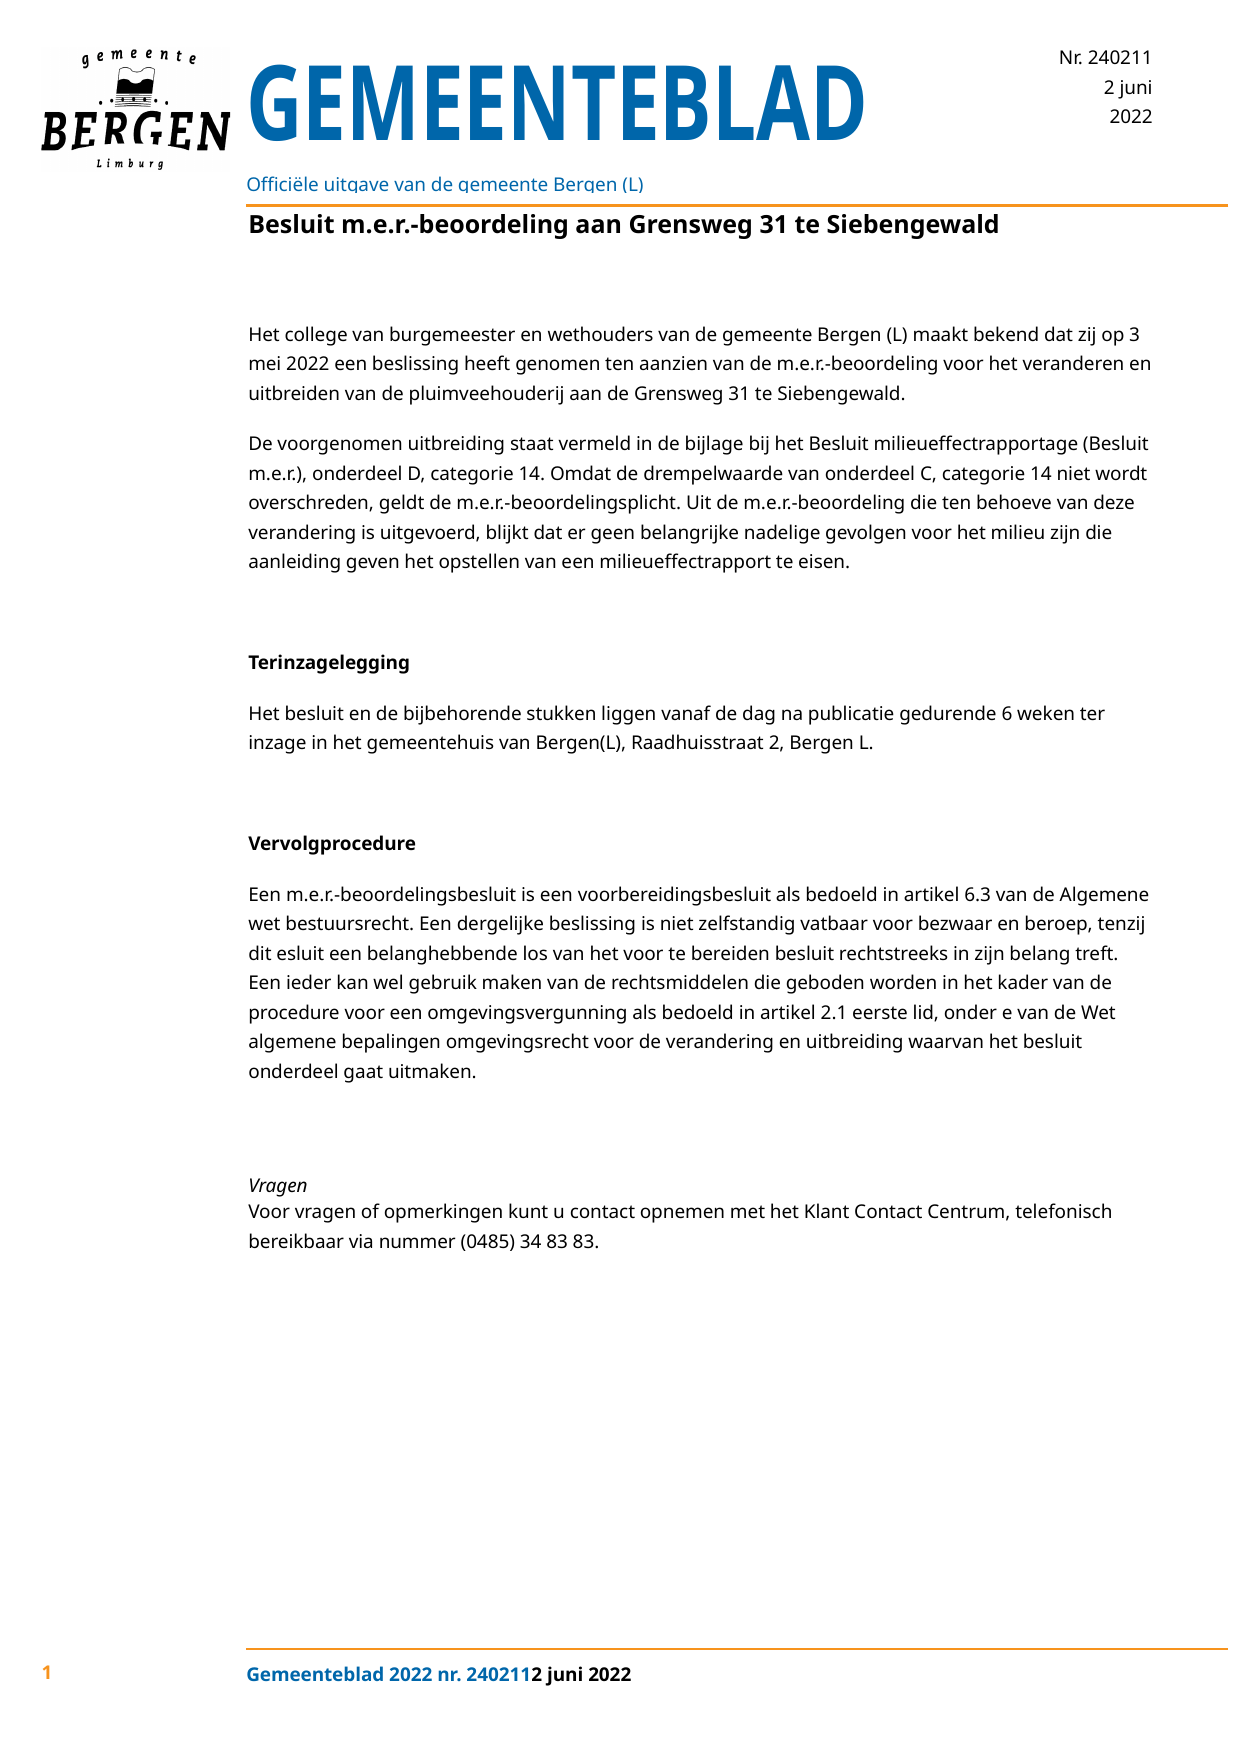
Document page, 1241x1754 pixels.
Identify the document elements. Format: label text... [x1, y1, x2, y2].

text Terinzagelegging [248, 649, 1152, 675]
text Het college van burgemeester en wethouders van de gemeente Bergen (L) maakt bekend dat zij op 3 mei 2022 een beslissing heeft genomen ten aanzien van de m.e.r.-beoordeling voor het veranderen en uitbreiden van de pluimveehouderij aan de Grensweg 31 te Siebengewald. [248, 321, 1152, 406]
picture [41, 47, 231, 172]
text Een m.e.r.-beoordelingsbesluit is een voorbereidingsbesluit als bedoeld in artikel 6.3 van de Algemene wet bestuursrecht. Een dergelijke beslissing is niet zelfstandig vatbaar voor bezwaar en beroep, tenzij dit esluit een belanghebbende los van het voor te bereiden besluit rechtstreeks in zijn belang treft. Een ieder kan wel gebruik maken van de rechtsmiddelen die geboden worden in het kader van de procedure voor een omgevingsvergunning als bedoeld in artikel 2.1 eerste lid, onder e van de Wet algemene bepalingen omgevingsrecht voor de verandering en uitbreiding waarvan het besluit onderdeel gaat uitmaken. [248, 881, 1152, 1084]
text Besluit m.e.r.-beoordeling aan Grensweg 31 te Siebengewald [248, 207, 1152, 241]
text Vervolgprocedure [248, 830, 1152, 856]
text De voorgenomen uitbreiding staat vermeld in de bijlage bij het Besluit milieueffectrapportage (Besluit m.e.r.), onderdeel D, categorie 14. Omdat de drempelwaarde van onderdeel C, categorie 14 niet wordt overschreden, geldt de m.e.r.-beoordelingsplicht. Uit de m.e.r.-beoordeling die ten behoeve van deze verandering is uitgevoerd, blijkt dat er geen belangrijke nadelige gevolgen voor het milieu zijn die aanleiding geven het opstellen van een milieueffectrapport te eisen. [248, 430, 1152, 574]
text Het besluit en de bijbehorende stukken liggen vanaf de dag na publicatie gedurende 6 weken ter inzage in het gemeentehuis van Bergen(L), Raadhuisstraat 2, Bergen L. [248, 700, 1152, 755]
text Vragen [248, 1173, 1152, 1198]
text Voor vragen of opmerkingen kunt u contact opnemen met het Klant Contact Centrum, telefonisch bereikbaar via nummer (0485) 34 83 83. [248, 1198, 1152, 1254]
